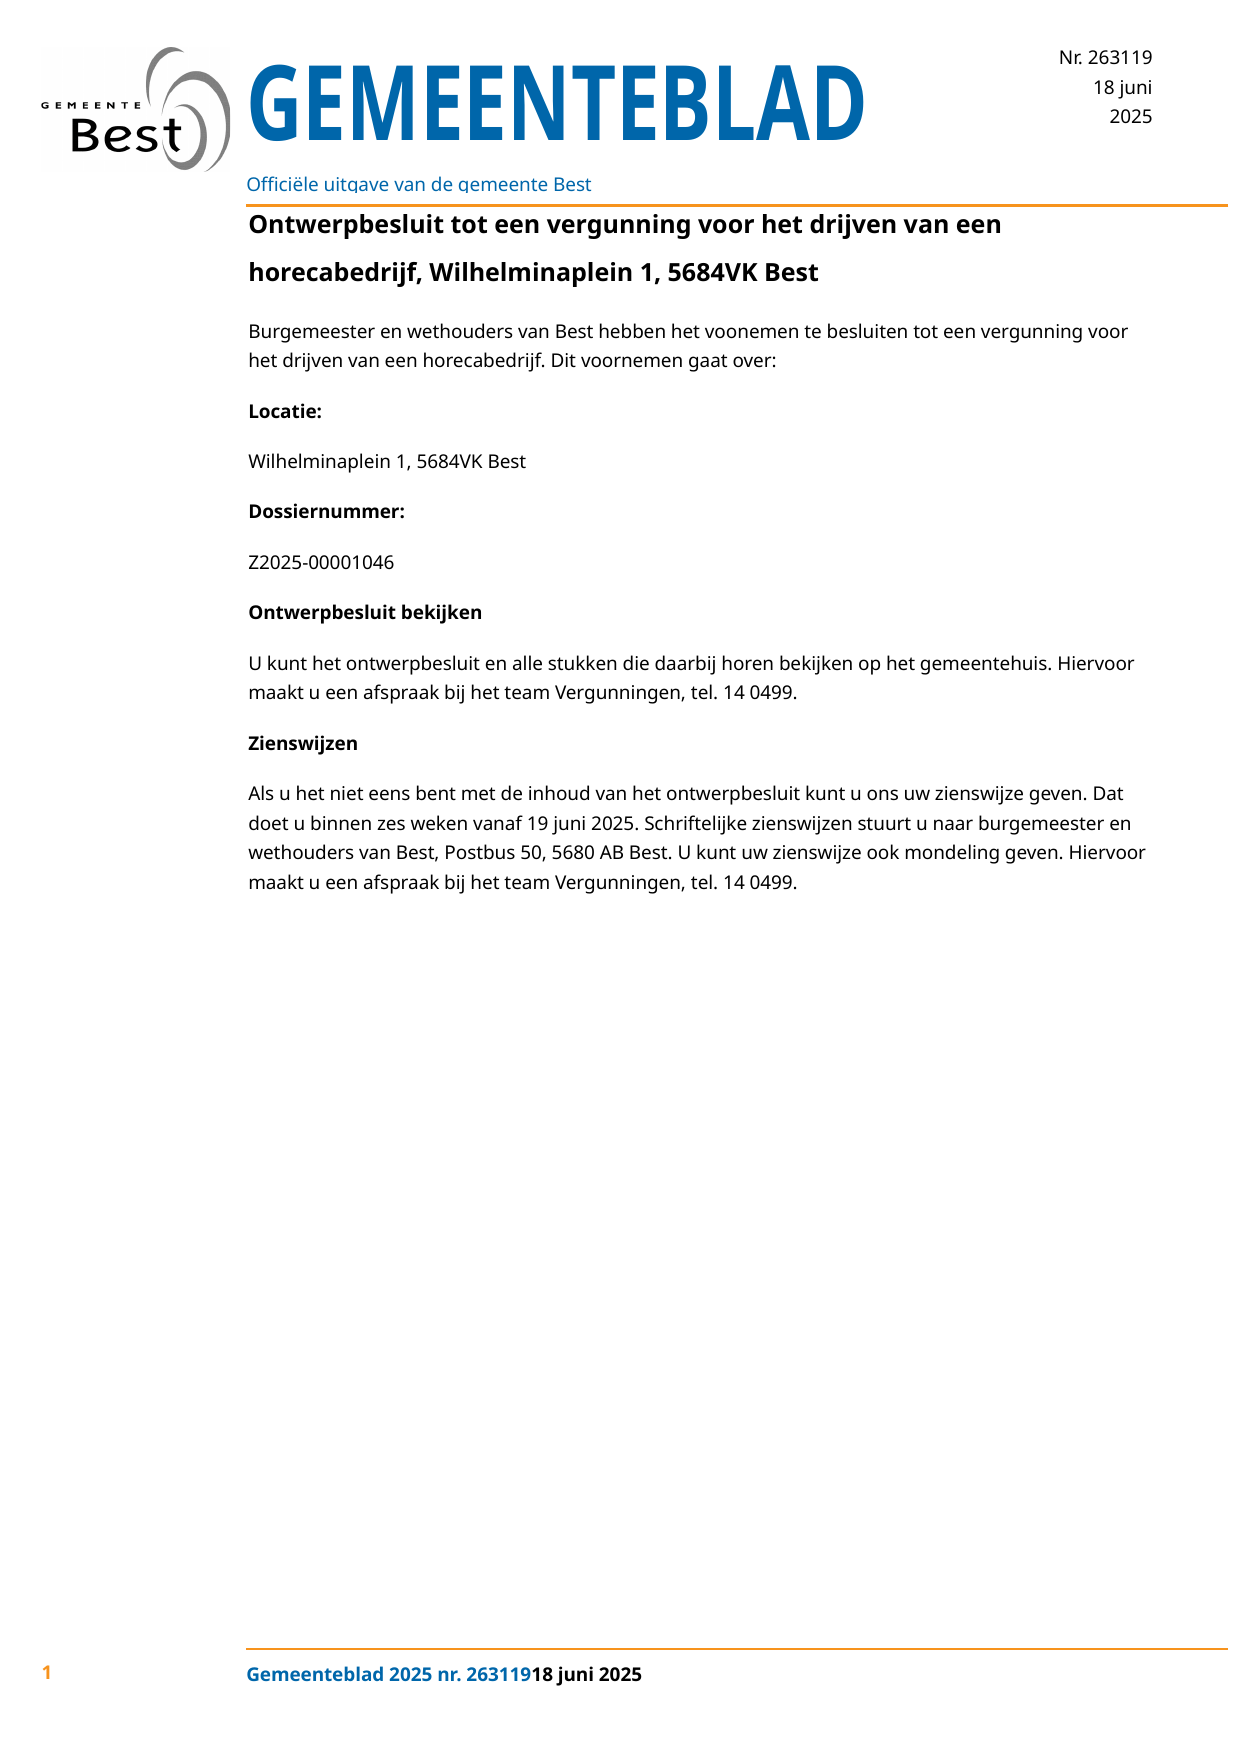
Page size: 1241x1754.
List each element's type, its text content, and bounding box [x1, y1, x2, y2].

text Ontwerpbesluit tot een vergunning voor het drijven van een horecabedrijf, Wilhelminaplein 1, 5684VK Best [248, 207, 1152, 288]
picture [41, 47, 231, 172]
text Burgemeester en wethouders van Best hebben het voonemen te besluiten tot een vergunning voor het drijven van een horecabedrijf. Dit voornemen gaat over: [248, 318, 1152, 373]
text Zienswijzen [248, 730, 1152, 756]
text Als u het niet eens bent met de inhoud van het ontwerpbesluit kunt u ons uw zienswijze geven. Dat doet u binnen zes weken vanaf 19 juni 2025. Schriftelijke zienswijzen stuurt u naar burgemeester en wethouders van Best, Postbus 50, 5680 AB Best. U kunt uw zienswijze ook mondeling geven. Hiervoor maakt u een afspraak bij het team Vergunningen, tel. 14 0499. [248, 780, 1152, 895]
text Ontwerpbesluit bekijken [248, 599, 1152, 625]
text Dossiernummer: [248, 499, 1152, 524]
text Wilhelminaplein 1, 5684VK Best [248, 448, 1152, 474]
text Z2025-00001046 [248, 549, 1152, 575]
text U kunt het ontwerpbesluit en alle stukken die daarbij horen bekijken op het gemeentehuis. Hiervoor maakt u een afspraak bij het team Vergunningen, tel. 14 0499. [248, 650, 1152, 705]
text Locatie: [248, 398, 1152, 424]
